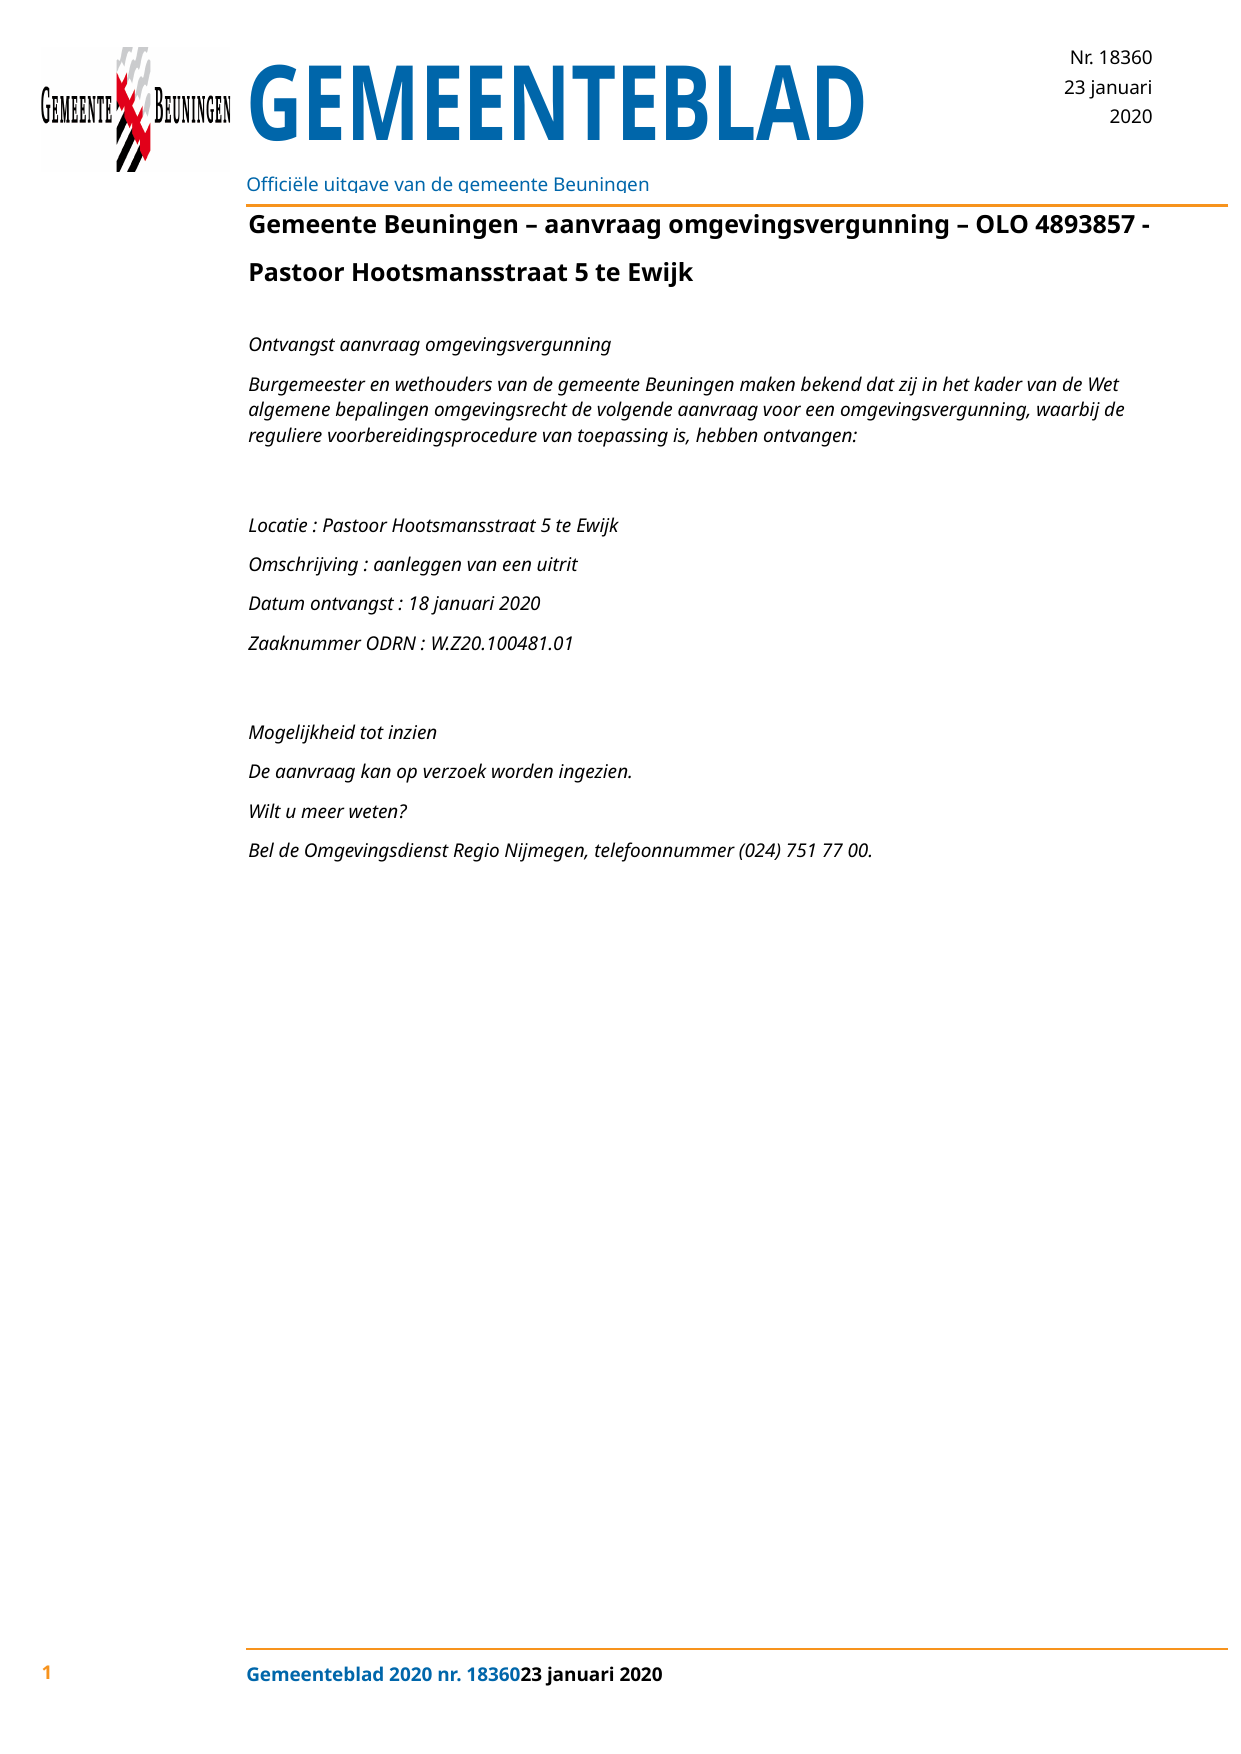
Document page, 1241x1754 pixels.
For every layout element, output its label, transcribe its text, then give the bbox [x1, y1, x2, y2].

text Locatie : Pastoor Hootsmansstraat 5 te Ewijk [248, 512, 1152, 538]
text Burgemeester en wethouders van de gemeente Beuningen maken bekend dat zij in het kader van de Wet algemene bepalingen omgevingsrecht de volgende aanvraag voor een omgevingsvergunning, waarbij de reguliere voorbereidingsprocedure van toepassing is, hebben ontvangen: [248, 371, 1152, 448]
text Mogelijkheid tot inzien [248, 719, 1152, 745]
text Gemeente Beuningen – aanvraag omgevingsvergunning – OLO 4893857 - Pastoor Hootsmansstraat 5 te Ewijk [248, 207, 1152, 288]
text Zaaknummer ODRN : W.Z20.100481.01 [248, 630, 1152, 655]
text Wilt u meer weten? [248, 798, 1152, 824]
text Ontvangst aanvraag omgevingsvergunning [248, 331, 1152, 357]
text Datum ontvangst : 18 januari 2020 [248, 590, 1152, 616]
text Bel de Omgevingsdienst Regio Nijmegen, telefoonnummer (024) 751 77 00. [248, 837, 1152, 863]
picture [41, 47, 231, 172]
text Omschrijving : aanleggen van een uitrit [248, 551, 1152, 577]
text De aanvraag kan op verzoek worden ingezien. [248, 759, 1152, 784]
